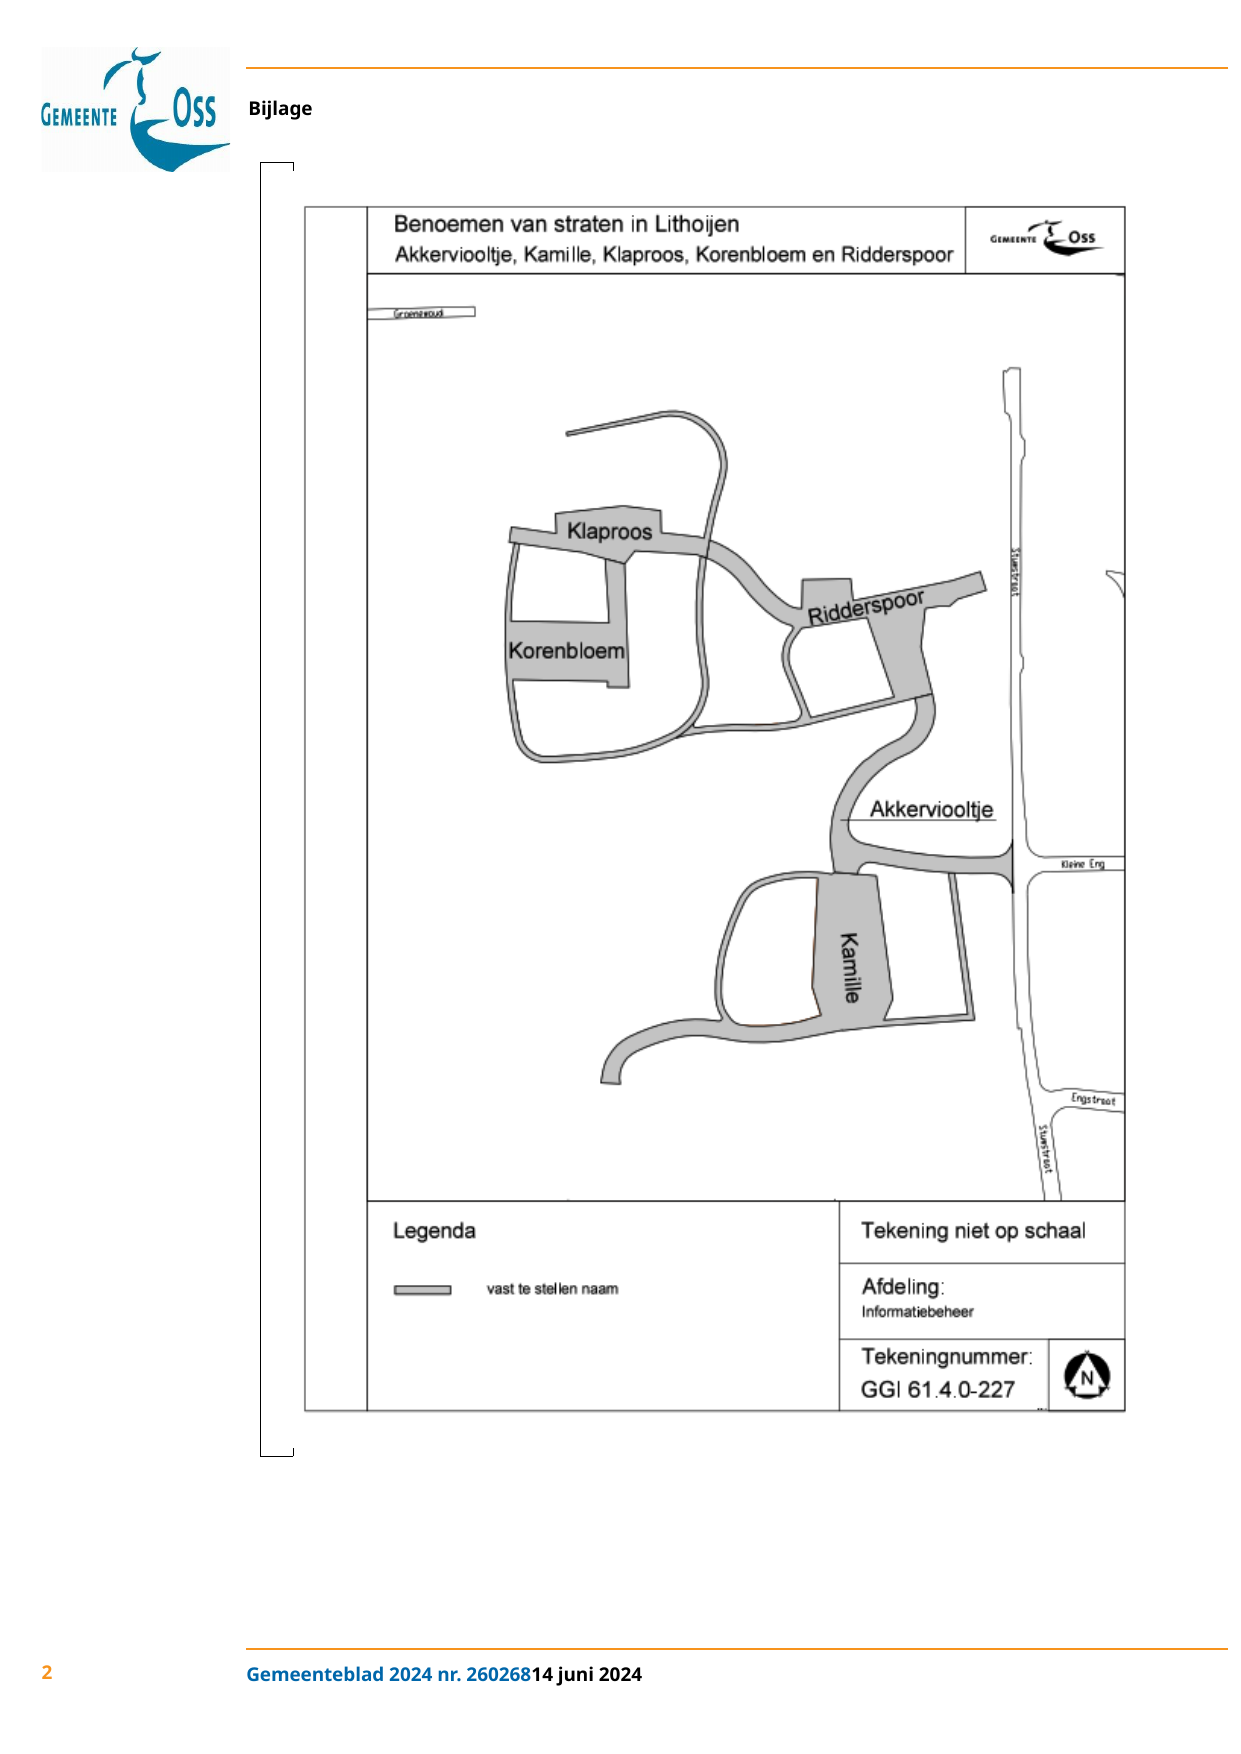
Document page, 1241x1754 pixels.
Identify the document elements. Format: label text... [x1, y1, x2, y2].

text Bijlage [248, 95, 1152, 121]
picture [41, 47, 231, 172]
picture [268, 171, 1173, 1448]
